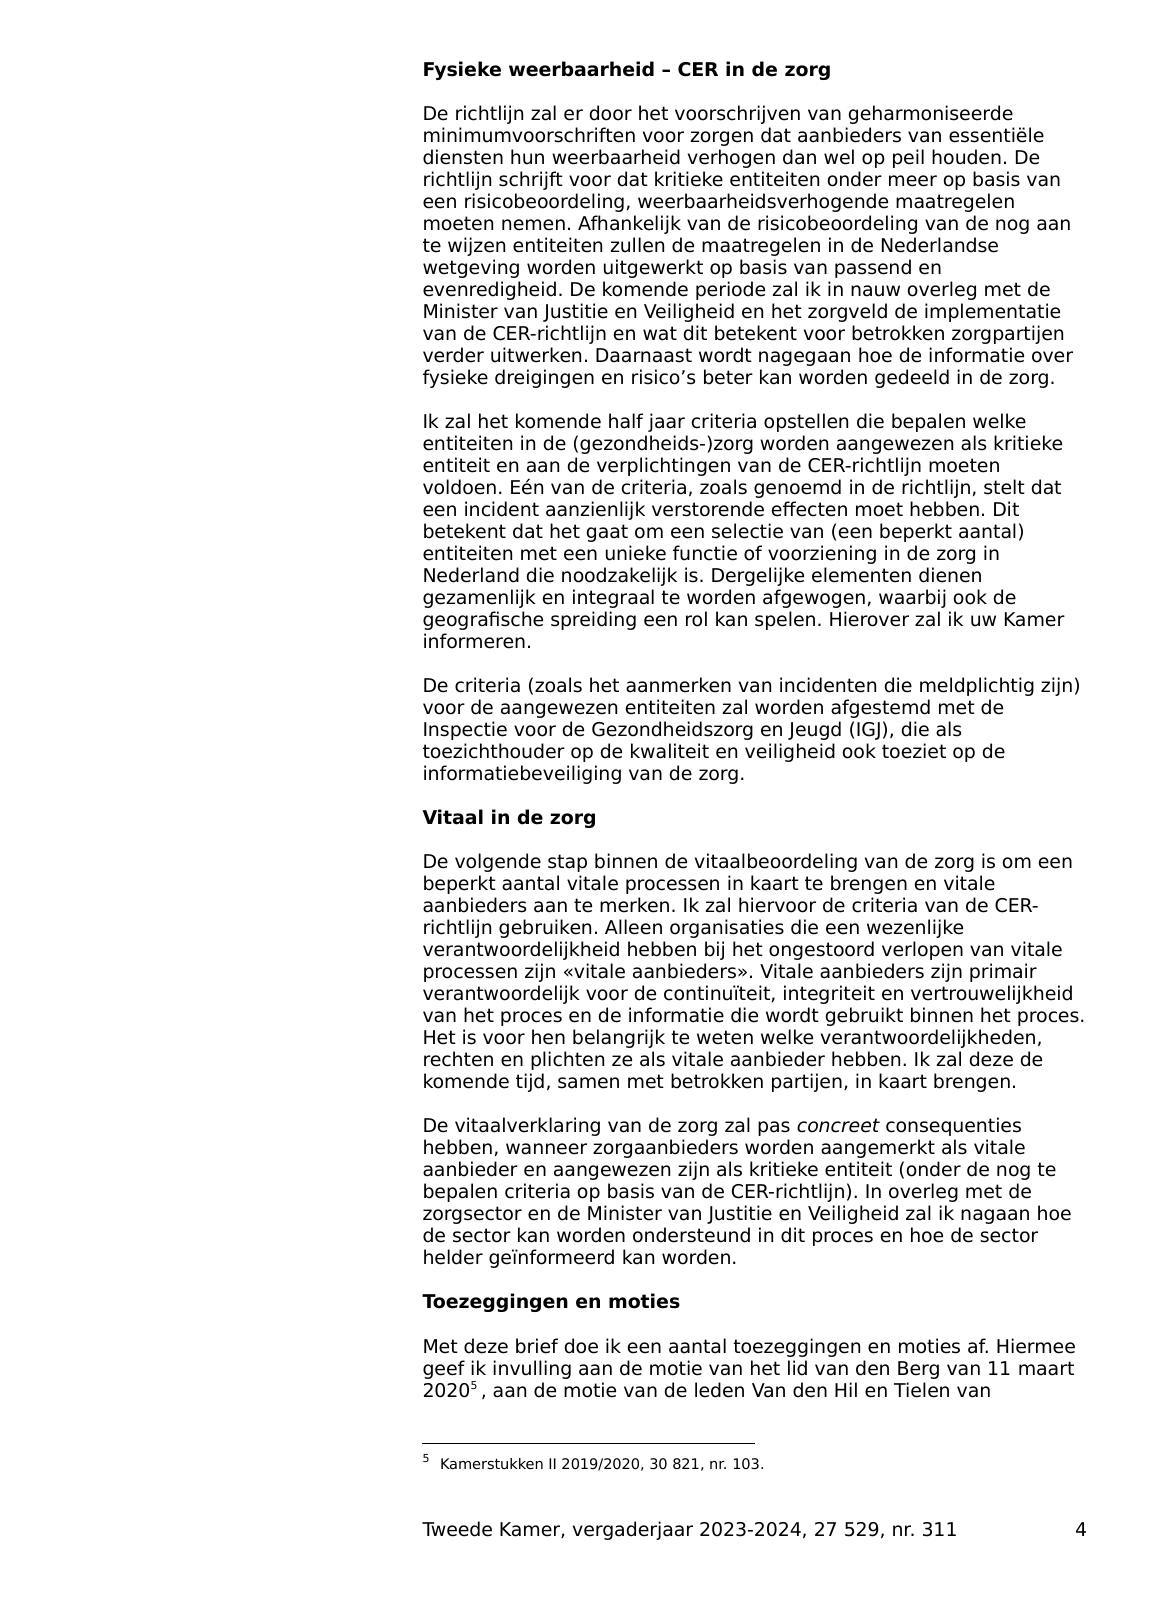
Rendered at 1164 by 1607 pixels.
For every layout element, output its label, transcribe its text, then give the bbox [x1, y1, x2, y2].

text De criteria (zoals het aanmerken van incidenten die meldplichtig zijn) voor de aangewezen entiteiten zal worden afgestemd met de Inspectie voor de Gezondheidszorg en Jeugd (IGJ), die als toezichthouder op de kwaliteit en veiligheid ook toeziet op de informatiebeveiliging van de zorg. [422, 675, 1087, 785]
text De richtlijn zal er door het voorschrijven van geharmoniseerde minimumvoorschriften voor zorgen dat aanbieders van essentiële diensten hun weerbaarheid verhogen dan wel op peil houden. De richtlijn schrijft voor dat kritieke entiteiten onder meer op basis van een risicobeoordeling, weerbaarheidsverhogende maatregelen moeten nemen. Afhankelijk van de risicobeoordeling van de nog aan te wijzen entiteiten zullen de maatregelen in de Nederlandse wetgeving worden uitgewerkt op basis van passend en evenredigheid. De komende periode zal ik in nauw overleg met de Minister van Justitie en Veiligheid en het zorgveld de implementatie van de CER-richtlijn en wat dit betekent voor betrokken zorgpartijen verder uitwerken. Daarnaast wordt nagegaan hoe de informatie over fysieke dreigingen en risico’s beter kan worden gedeeld in de zorg. [422, 103, 1087, 389]
text Kamerstukken II 2019/2020, 30 821, nr. 103. [422, 1452, 1087, 1474]
subtitle Toezeggingen en moties [422, 1291, 1087, 1313]
text Met deze brief doe ik een aantal toezeggingen en moties af. Hiermee geef ik invulling aan de motie van het lid van den Berg van 11 maart 2020, aan de motie van de leden Van den Hil en Tielen van [422, 1336, 1087, 1401]
subtitle Vitaal in de zorg [422, 807, 1087, 829]
text Ik zal het komende half jaar criteria opstellen die bepalen welke entiteiten in de (gezondheids-)zorg worden aangewezen als kritieke entiteit en aan de verplichtingen van de CER-richtlijn moeten voldoen. Eén van de criteria, zoals genoemd in de richtlijn, stelt dat een incident aanzienlijk verstorende effecten moet hebben. Dit betekent dat het gaat om een selectie van (een beperkt aantal) entiteiten met een unieke functie of voorziening in de zorg in Nederland die noodzakelijk is. Dergelijke elementen dienen gezamenlijk en integraal te worden afgewogen, waarbij ook de geografische spreiding een rol kan spelen. Hierover zal ik uw Kamer informeren. [422, 411, 1087, 653]
text De vitaalverklaring van de zorg zal pas concreet consequenties hebben, wanneer zorgaanbieders worden aangemerkt als vitale aanbieder en aangewezen zijn als kritieke entiteit (onder de nog te bepalen criteria op basis van de CER-richtlijn). In overleg met de zorgsector en de Minister van Justitie en Veiligheid zal ik nagaan hoe de sector kan worden ondersteund in dit proces en hoe de sector helder geïnformeerd kan worden. [422, 1115, 1087, 1269]
text De volgende stap binnen de vitaalbeoordeling van de zorg is om een beperkt aantal vitale processen in kaart te brengen en vitale aanbieders aan te merken. Ik zal hiervoor de criteria van de CER-richtlijn gebruiken. Alleen organisaties die een wezenlijke verantwoordelijkheid hebben bij het ongestoord verlopen van vitale processen zijn «vitale aanbieders». Vitale aanbieders zijn primair verantwoordelijk voor de continuïteit, integriteit en vertrouwelijkheid van het proces en de informatie die wordt gebruikt binnen het proces. Het is voor hen belangrijk te weten welke verantwoordelijkheden, rechten en plichten ze als vitale aanbieder hebben. Ik zal deze de komende tijd, samen met betrokken partijen, in kaart brengen. [422, 851, 1087, 1093]
subtitle Fysieke weerbaarheid – CER in de zorg [422, 59, 1087, 81]
